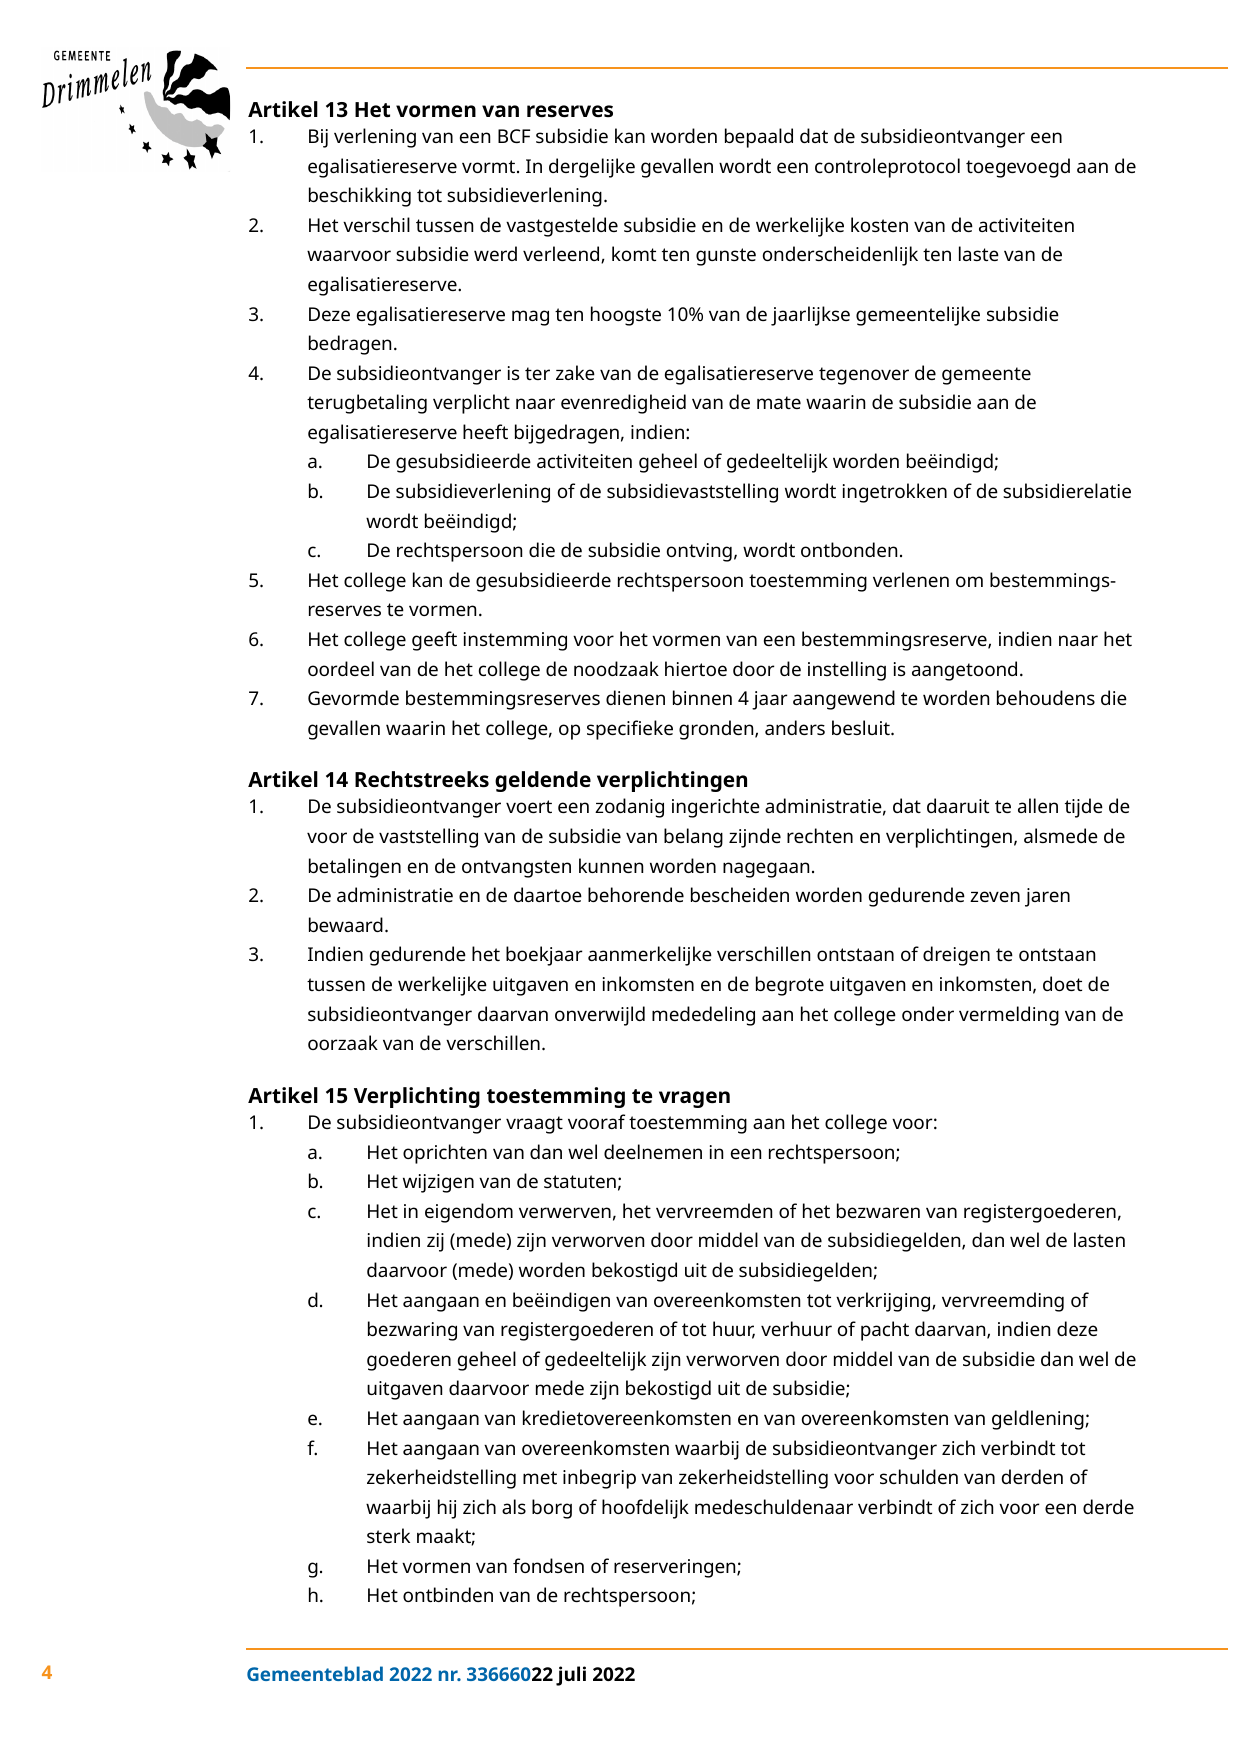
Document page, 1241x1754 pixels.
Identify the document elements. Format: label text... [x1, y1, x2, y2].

list Het college kan de gesubsidieerde rechtspersoon toestemming verlenen om bestemmings-reserves te vormen. [248, 567, 1152, 622]
list Het ontbinden van de rechtspersoon; [307, 1583, 1152, 1608]
text Artikel 13 Het vormen van reserves [248, 95, 1152, 123]
list Het vormen van fondsen of reserveringen; [307, 1553, 1152, 1579]
list De gesubsidieerde activiteiten geheel of gedeeltelijk worden beëindigd; [307, 449, 1152, 474]
list Het in eigendom verwerven, het vervreemden of het bezwaren van registergoederen, indien zij (mede) zijn verworven door middel van de subsidiegelden, dan wel de lasten daarvoor (mede) worden bekostigd uit de subsidiegelden; [307, 1198, 1152, 1283]
list Het aangaan van overeenkomsten waarbij de subsidieontvanger zich verbindt tot zekerheidstelling met inbegrip van zekerheidstelling voor schulden van derden of waarbij hij zich als borg of hoofdelijk medeschuldenaar verbindt of zich voor een derde sterk maakt; [307, 1435, 1152, 1549]
list De subsidieontvanger vraagt vooraf toestemming aan het college voor: [248, 1109, 1152, 1135]
picture [41, 47, 231, 172]
list De subsidieverlening of de subsidievaststelling wordt ingetrokken of de subsidierelatie wordt beëindigd; [307, 478, 1152, 533]
list Het oprichten van dan wel deelnemen in een rechtspersoon; [307, 1139, 1152, 1164]
list Het verschil tussen de vastgestelde subsidie en de werkelijke kosten van de activiteiten waarvoor subsidie werd verleend, komt ten gunste onderscheidenlijk ten laste van de egalisatiereserve. [248, 212, 1152, 297]
list De subsidieontvanger is ter zake van de egalisatiereserve tegenover de gemeente terugbetaling verplicht naar evenredigheid van de mate waarin de subsidie aan de egalisatiereserve heeft bijgedragen, indien: [248, 360, 1152, 445]
list Het aangaan en beëindigen van overeenkomsten tot verkrijging, vervreemding of bezwaring van registergoederen of tot huur, verhuur of pacht daarvan, indien deze goederen geheel of gedeeltelijk zijn verworven door middel van de subsidie dan wel de uitgaven daarvoor mede zijn bekostigd uit de subsidie; [307, 1287, 1152, 1401]
list Het wijzigen van de statuten; [307, 1168, 1152, 1194]
list Gevormde bestemmingsreserves dienen binnen 4 jaar aangewend te worden behoudens die gevallen waarin het college, op specifieke gronden, anders besluit. [248, 685, 1152, 741]
text Artikel 15 Verplichting toestemming te vragen [248, 1081, 1152, 1109]
list Bij verlening van een BCF subsidie kan worden bepaald dat de subsidieontvanger een egalisatiereserve vormt. In dergelijke gevallen wordt een controleprotocol toegevoegd aan de beschikking tot subsidieverlening. [248, 123, 1152, 208]
list Deze egalisatiereserve mag ten hoogste 10% van de jaarlijkse gemeentelijke subsidie bedragen. [248, 301, 1152, 356]
list De rechtspersoon die de subsidie ontving, wordt ontbonden. [307, 537, 1152, 563]
list Indien gedurende het boekjaar aanmerkelijke verschillen ontstaan of dreigen te ontstaan tussen de werkelijke uitgaven en inkomsten en de begrote uitgaven en inkomsten, doet de subsidieontvanger daarvan onverwijld mededeling aan het college onder vermelding van de oorzaak van de verschillen. [248, 942, 1152, 1056]
list Het college geeft instemming voor het vormen van een bestemmingsreserve, indien naar het oordeel van de het college de noodzaak hiertoe door de instelling is aangetoond. [248, 626, 1152, 681]
list De subsidieontvanger voert een zodanig ingerichte administratie, dat daaruit te allen tijde de voor de vaststelling van de subsidie van belang zijnde rechten en verplichtingen, alsmede de betalingen en de ontvangsten kunnen worden nagegaan. [248, 794, 1152, 879]
list Het aangaan van kredietovereenkomsten en van overeenkomsten van geldlening; [307, 1405, 1152, 1431]
list De administratie en de daartoe behorende bescheiden worden gedurende zeven jaren bewaard. [248, 882, 1152, 938]
text Artikel 14 Rechtstreeks geldende verplichtingen [248, 765, 1152, 794]
